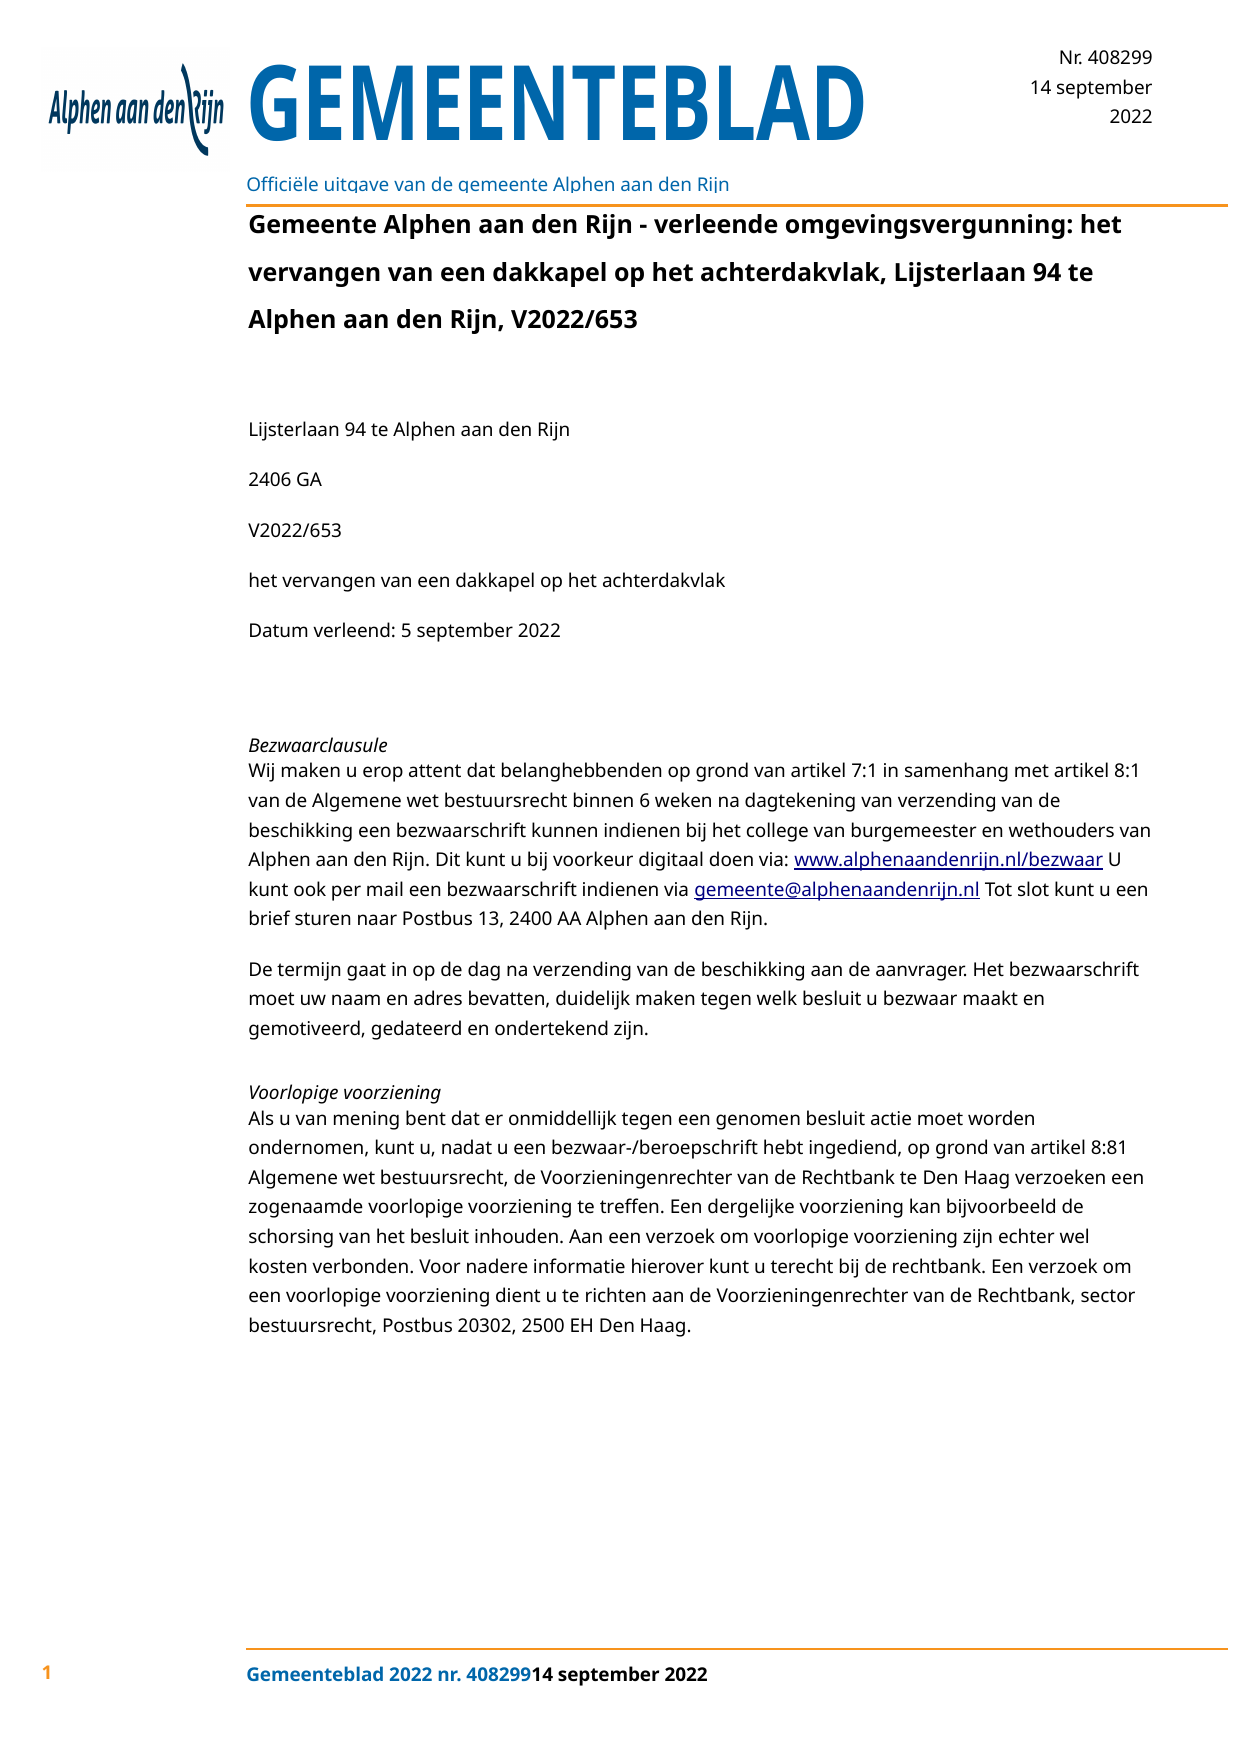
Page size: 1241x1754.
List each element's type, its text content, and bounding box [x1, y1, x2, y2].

text Bezwaarclausule [248, 732, 1152, 758]
text Lijsterlaan 94 te Alphen aan den Rijn [248, 416, 1152, 442]
text V2022/653 [248, 517, 1152, 542]
text 2406 GA [248, 466, 1152, 492]
text Als u van mening bent dat er onmiddellijk tegen een genomen besluit actie moet worden ondernomen, kunt u, nadat u een bezwaar-/beroepschrift hebt ingediend, op grond van artikel 8:81 Algemene wet bestuursrecht, de Voorzieningenrechter van de Rechtbank te Den Haag verzoeken een zogenaamde voorlopige voorziening te treffen. Een dergelijke voorziening kan bijvoorbeeld de schorsing van het besluit inhouden. Aan een verzoek om voorlopige voorziening zijn echter wel kosten verbonden. Voor nadere informatie hierover kunt u terecht bij de rechtbank. Een verzoek om een voorlopige voorziening dient u te richten aan de Voorzieningenrechter van de Rechtbank, sector bestuursrecht, Postbus 20302, 2500 EH Den Haag. [248, 1105, 1152, 1338]
text Voorlopige voorziening [248, 1079, 1152, 1105]
text het vervangen van een dakkapel op het achterdakvlak [248, 567, 1152, 593]
text Wij maken u erop attent dat belanghebbenden op grond van artikel 7:1 in samenhang met artikel 8:1 van de Algemene wet bestuursrecht binnen 6 weken na dagtekening van verzending van de beschikking een bezwaarschrift kunnen indienen bij het college van burgemeester en wethouders van Alphen aan den Rijn. Dit kunt u bij voorkeur digitaal doen via: www.alphenaandenrijn.nl/bezwaar U kunt ook per mail een bezwaarschrift indienen via gemeente@alphenaandenrijn.nl Tot slot kunt u een brief sturen naar Postbus 13, 2400 AA Alphen aan den Rijn. [248, 758, 1152, 931]
picture [41, 47, 231, 172]
text Gemeente Alphen aan den Rijn - verleende omgevingsvergunning: het vervangen van een dakkapel op het achterdakvlak, Lijsterlaan 94 te Alphen aan den Rijn, V2022/653 [248, 207, 1152, 336]
text Datum verleend: 5 september 2022 [248, 618, 1152, 643]
text De termijn gaat in op de dag na verzending van de beschikking aan de aanvrager. Het bezwaarschrift moet uw naam en adres bevatten, duidelijk maken tegen welk besluit u bezwaar maakt en gemotiveerd, gedateerd en ondertekend zijn. [248, 956, 1152, 1041]
